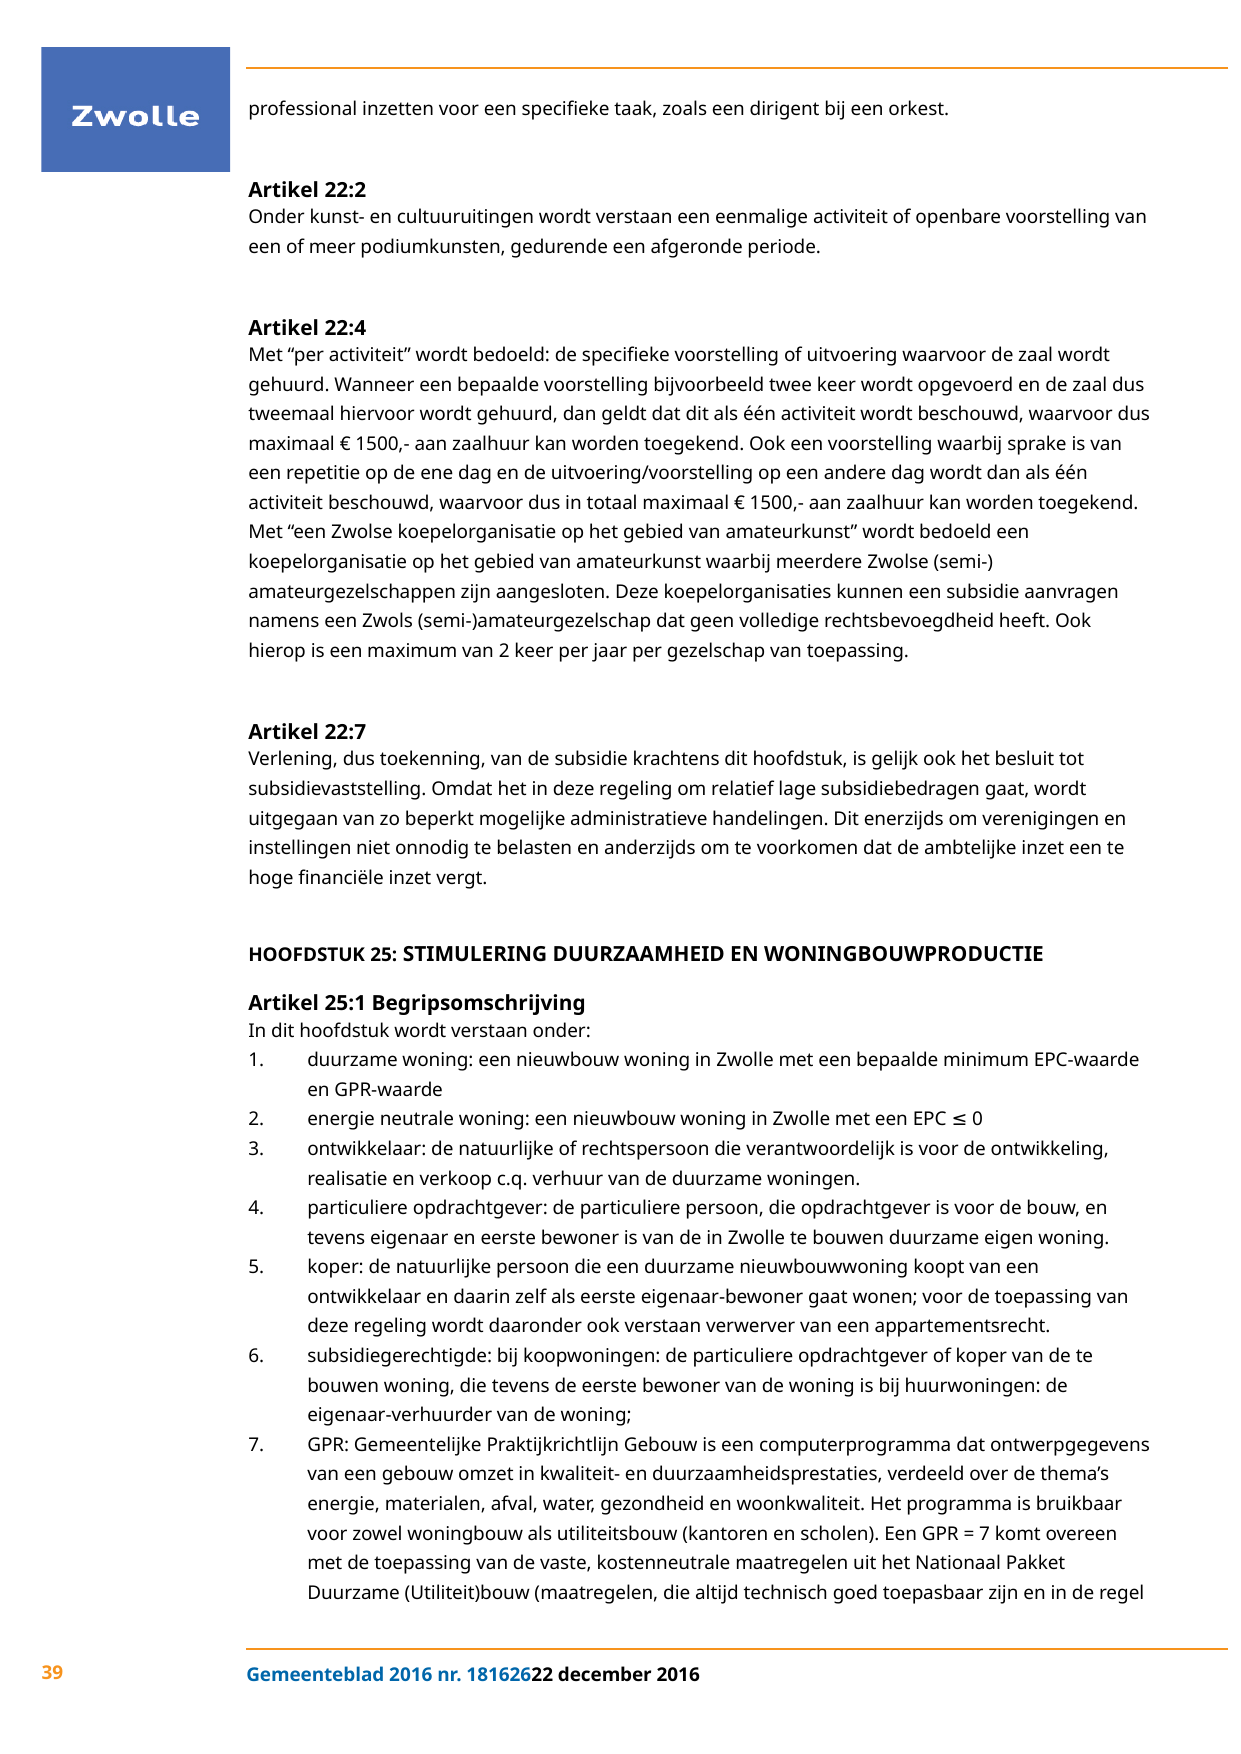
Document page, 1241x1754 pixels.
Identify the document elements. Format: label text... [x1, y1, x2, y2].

list energie neutrale woning: een nieuwbouw woning in Zwolle met een EPC ≤ 0 [248, 1106, 1152, 1131]
list duurzame woning: een nieuwbouw woning in Zwolle met een bepaalde minimum EPC-waarde en GPR-waarde [248, 1046, 1152, 1102]
text In dit hoofdstuk wordt verstaan onder: [248, 1017, 1152, 1042]
text Verlening, dus toekenning, van de subsidie krachtens dit hoofdstuk, is gelijk ook het besluit tot subsidievaststelling. Omdat het in deze regeling om relatief lage subsidiebedragen gaat, wordt uitgegaan van zo beperkt mogelijke administratieve handelingen. Dit enerzijds om verenigingen en instellingen niet onnodig te belasten en anderzijds om te voorkomen dat de ambtelijke inzet een te hoge financiële inzet vergt. [248, 746, 1152, 889]
text Met “per activiteit” wordt bedoeld: de specifieke voorstelling of uitvoering waarvoor de zaal wordt gehuurd. Wanneer een bepaalde voorstelling bijvoorbeeld twee keer wordt opgevoerd en de zaal dus tweemaal hiervoor wordt gehuurd, dan geldt dat dit als één activiteit wordt beschouwd, waarvoor dus maximaal € 1500,- aan zaalhuur kan worden toegekend. Ook een voorstelling waarbij sprake is van een repetitie op de ene dag en de uitvoering/voorstelling op een andere dag wordt dan als één activiteit beschouwd, waarvoor dus in totaal maximaal € 1500,- aan zaalhuur kan worden toegekend. Met “een Zwolse koepelorganisatie op het gebied van amateurkunst” wordt bedoeld een koepelorganisatie op het gebied van amateurkunst waarbij meerdere Zwolse (semi-) amateurgezelschappen zijn aangesloten. Deze koepelorganisaties kunnen een subsidie aanvragen namens een Zwols (semi-)amateurgezelschap dat geen volledige rechtsbevoegdheid heeft. Ook hierop is een maximum van 2 keer per jaar per gezelschap van toepassing. [248, 341, 1152, 663]
text professional inzetten voor een specifieke taak, zoals een dirigent bij een orkest. [248, 95, 1152, 121]
picture [41, 47, 231, 172]
text Artikel 22:4 [248, 313, 1152, 341]
text Onder kunst- en cultuuruitingen wordt verstaan een eenmalige activiteit of openbare voorstelling van een of meer podiumkunsten, gedurende een afgeronde periode. [248, 203, 1152, 258]
list GPR: Gemeentelijke Praktijkrichtlijn Gebouw is een computerprogramma dat ontwerpgegevens van een gebouw omzet in kwaliteit- en duurzaamheidsprestaties, verdeeld over de thema’s energie, materialen, afval, water, gezondheid en woonkwaliteit. Het programma is bruikbaar voor zowel woningbouw als utiliteitsbouw (kantoren en scholen). Een GPR = 7 komt overeen met de toepassing van de vaste, kostenneutrale maatregelen uit het Nationaal Pakket Duurzame (Utiliteit)bouw (maatregelen, die altijd technisch goed toepasbaar zijn en in de regel [248, 1431, 1152, 1604]
text Artikel 22:7 [248, 717, 1152, 746]
list particuliere opdrachtgever: de particuliere persoon, die opdrachtgever is voor de bouw, en tevens eigenaar en eerste bewoner is van de in Zwolle te bouwen duurzame eigen woning. [248, 1194, 1152, 1249]
text HOOFDSTUK 25: STIMULERING DUURZAAMHEID EN WONINGBOUWPRODUCTIE [248, 939, 1152, 967]
text Artikel 22:2 [248, 175, 1152, 203]
text Artikel 25:1 Begripsomschrijving [248, 988, 1152, 1017]
list ontwikkelaar: de natuurlijke of rechtspersoon die verantwoordelijk is voor de ontwikkeling, realisatie en verkoop c.q. verhuur van de duurzame woningen. [248, 1135, 1152, 1190]
list subsidiegerechtigde: bij koopwoningen: de particuliere opdrachtgever of koper van de te bouwen woning, die tevens de eerste bewoner van de woning is bij huurwoningen: de eigenaar-verhuurder van de woning; [248, 1342, 1152, 1427]
list koper: de natuurlijke persoon die een duurzame nieuwbouwwoning koopt van een ontwikkelaar en daarin zelf als eerste eigenaar-bewoner gaat wonen; voor de toepassing van deze regeling wordt daaronder ook verstaan verwerver van een appartementsrecht. [248, 1253, 1152, 1338]
